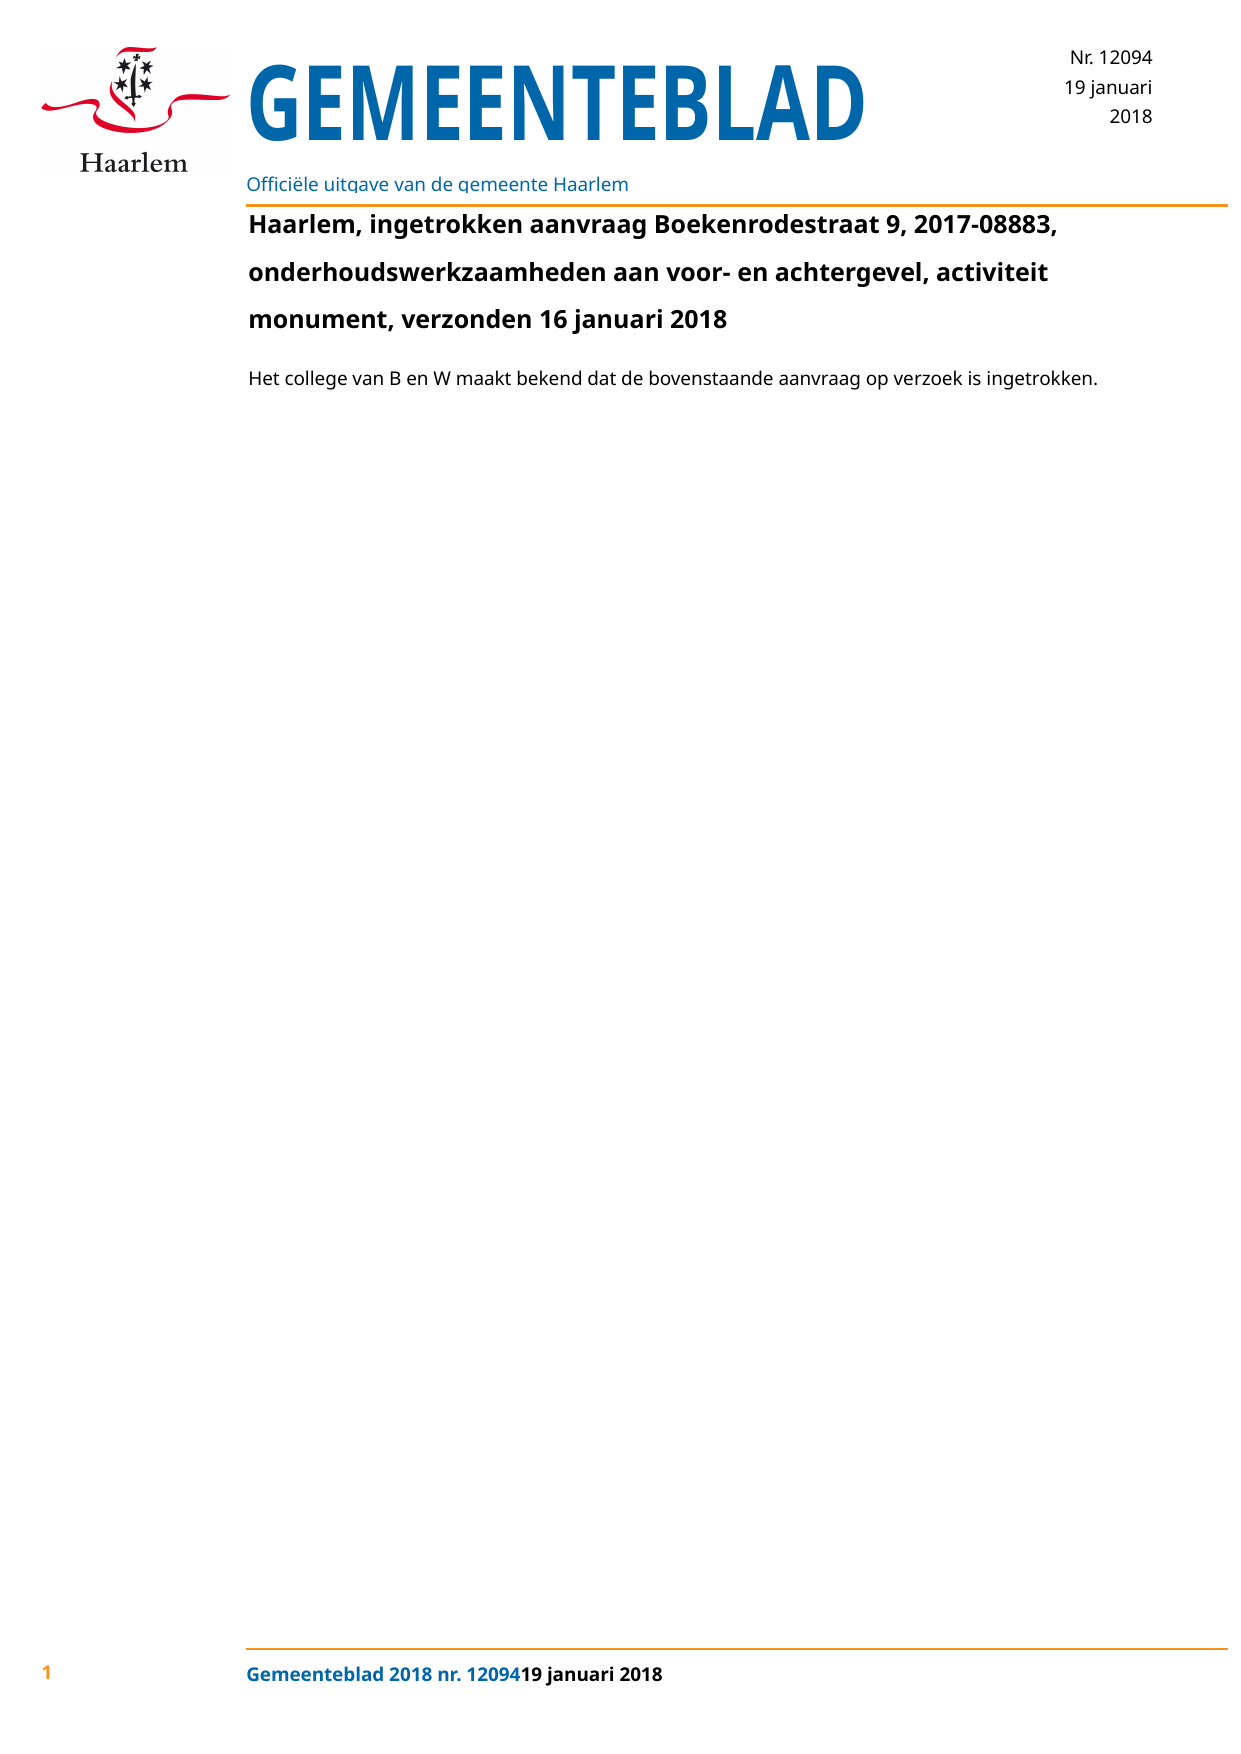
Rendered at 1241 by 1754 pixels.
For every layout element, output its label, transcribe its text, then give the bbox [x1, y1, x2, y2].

text Haarlem, ingetrokken aanvraag Boekenrodestraat 9, 2017-08883, onderhoudswerkzaamheden aan voor- en achtergevel, activiteit monument, verzonden 16 januari 2018 [248, 207, 1152, 336]
picture [41, 47, 231, 172]
text Het college van B en W maakt bekend dat de bovenstaande aanvraag op verzoek is ingetrokken. [248, 366, 1152, 391]
